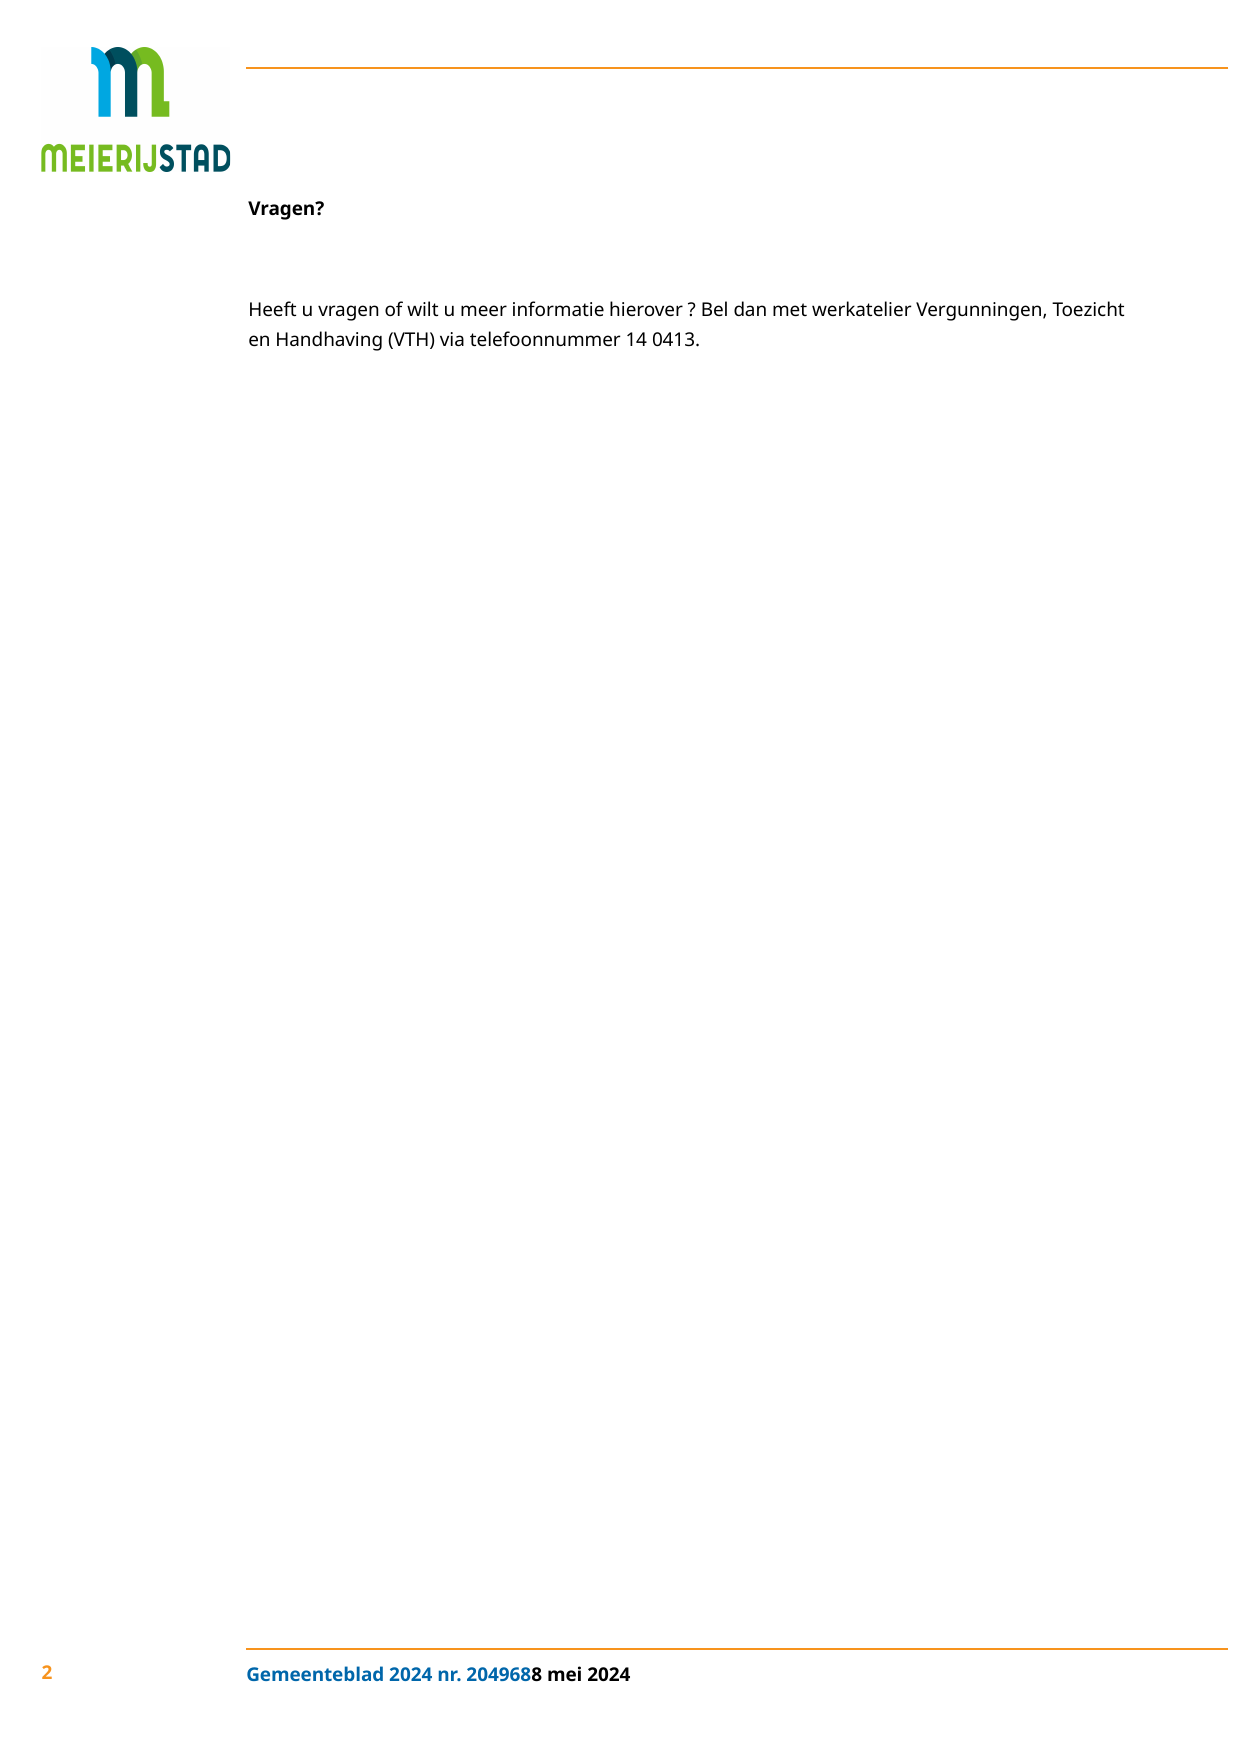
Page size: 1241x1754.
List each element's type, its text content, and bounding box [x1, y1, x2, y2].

text Heeft u vragen of wilt u meer informatie hierover ? Bel dan met werkatelier Vergunningen, Toezicht en Handhaving (VTH) via telefoonnummer 14 0413. [248, 296, 1152, 352]
text Vragen? [248, 196, 1152, 221]
picture [41, 47, 231, 172]
